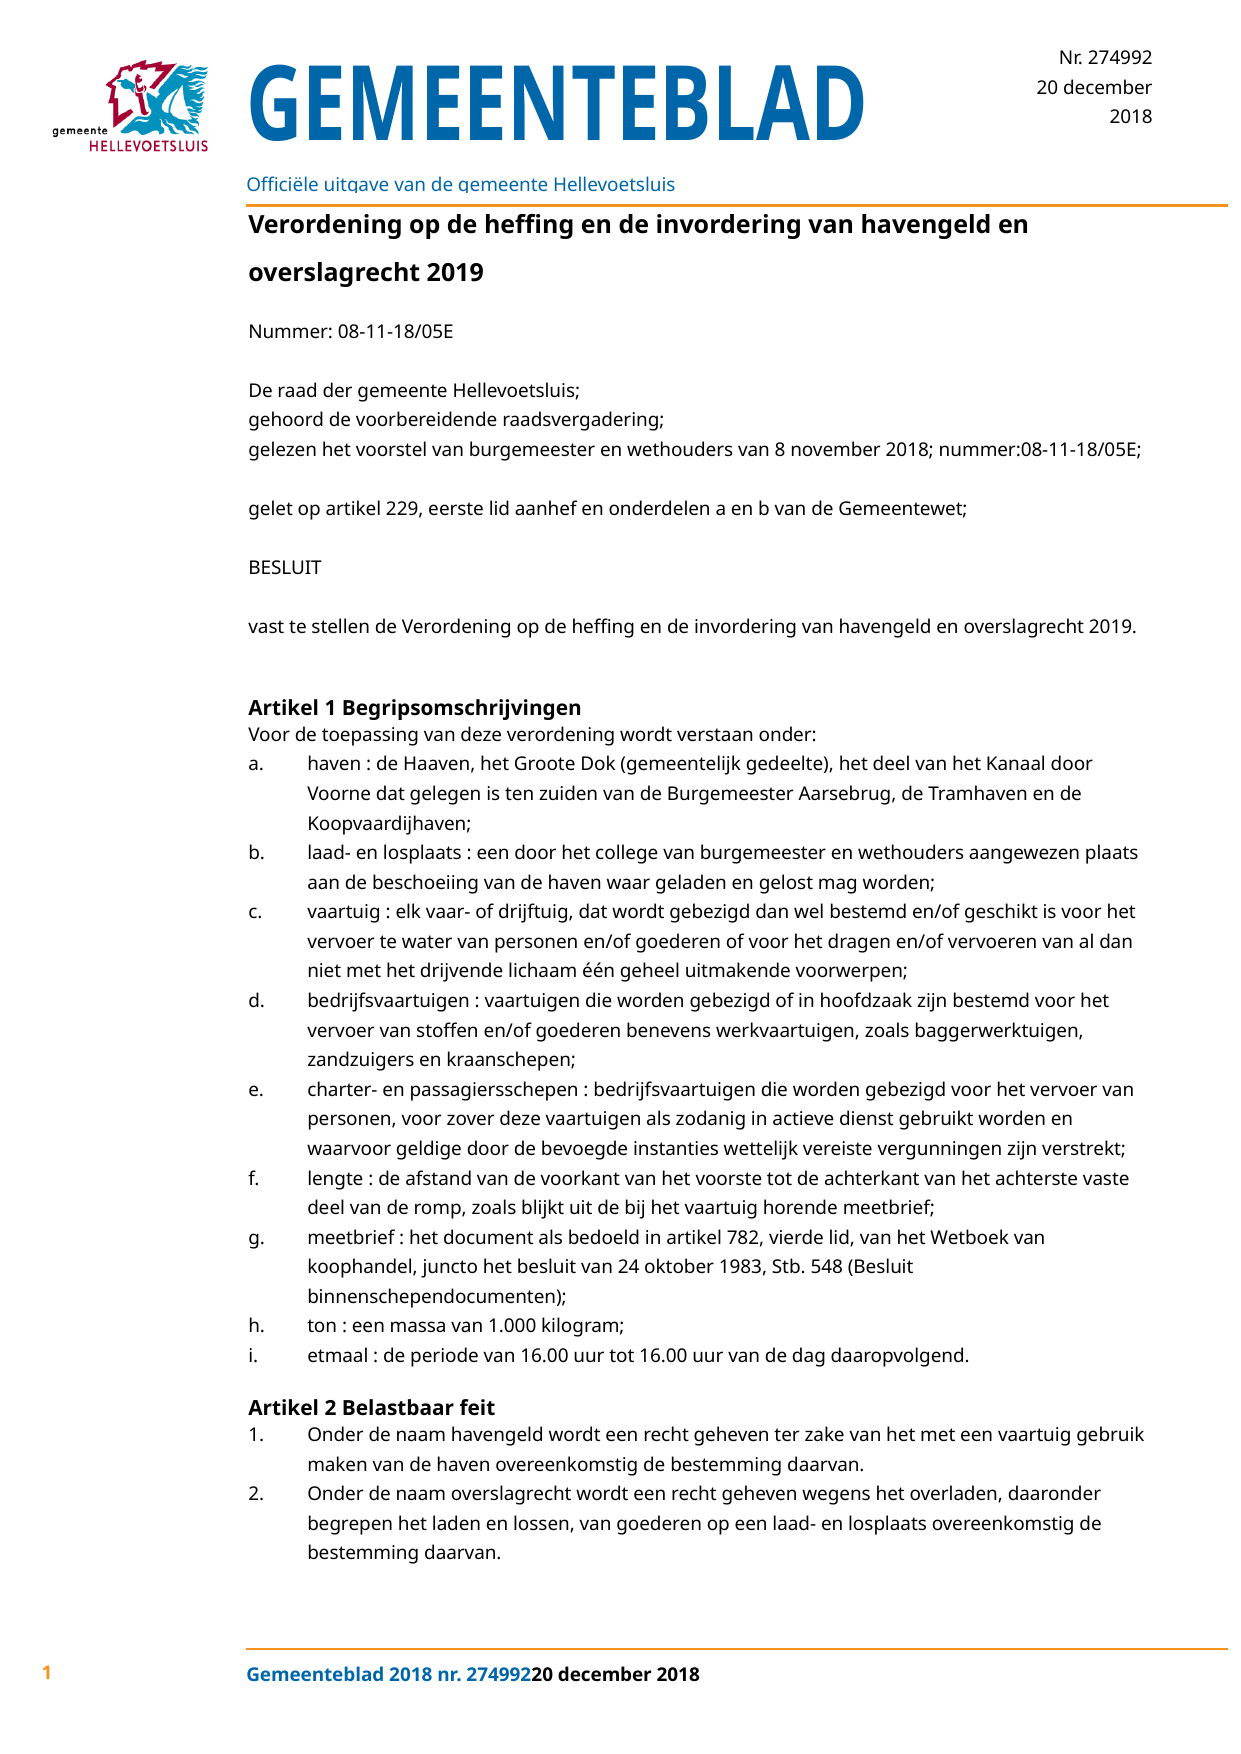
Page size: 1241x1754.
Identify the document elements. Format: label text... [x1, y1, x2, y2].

list Onder de naam overslagrecht wordt een recht geheven wegens het overladen, daaronder begrepen het laden en lossen, van goederen op een laad- en losplaats overeenkomstig de bestemming daarvan. [248, 1480, 1152, 1565]
list laad- en losplaats : een door het college van burgemeester en wethouders aangewezen plaats aan de beschoeiing van de haven waar geladen en gelost mag worden; [248, 839, 1152, 895]
text Artikel 2 Belastbaar feit [248, 1393, 1152, 1421]
list Onder de naam havengeld wordt een recht geheven ter zake van het met een vaartuig gebruik maken van de haven overeenkomstig de bestemming daarvan. [248, 1421, 1152, 1476]
list etmaal : de periode van 16.00 uur tot 16.00 uur van de dag daaropvolgend. [248, 1342, 1152, 1368]
list haven : de Haaven, het Groote Dok (gemeentelijk gedeelte), het deel van het Kanaal door Voorne dat gelegen is ten zuiden van de Burgemeester Aarsebrug, de Tramhaven en de Koopvaardijhaven; [248, 751, 1152, 836]
list ton : een massa van 1.000 kilogram; [248, 1313, 1152, 1338]
list meetbrief : het document als bedoeld in artikel 782, vierde lid, van het Wetboek van koophandel, juncto het besluit van 24 oktober 1983, Stb. 548 (Besluit binnenschependocumenten); [248, 1224, 1152, 1309]
text Voor de toepassing van deze verordening wordt verstaan onder: [248, 721, 1152, 747]
text Verordening op de heffing en de invordering van havengeld en overslagrecht 2019 [248, 207, 1152, 288]
text BESLUIT [248, 554, 1152, 580]
text De raad der gemeente Hellevoetsluis; [248, 377, 1152, 403]
text gelezen het voorstel van burgemeester en wethouders van 8 november 2018; nummer:08-11-18/05E; [248, 436, 1152, 462]
list bedrijfsvaartuigen : vaartuigen die worden gebezigd of in hoofdzaak zijn bestemd voor het vervoer van stoffen en/of goederen benevens werkvaartuigen, zoals baggerwerktuigen, zandzuigers en kraanschepen; [248, 987, 1152, 1072]
text vast te stellen de Verordening op de heffing en de invordering van havengeld en overslagrecht 2019. [248, 614, 1152, 639]
text Artikel 1 Begripsomschrijvingen [248, 693, 1152, 721]
text gelet op artikel 229, eerste lid aanhef en onderdelen a en b van de Gemeentewet; [248, 495, 1152, 521]
list vaartuig : elk vaar- of drijftuig, dat wordt gebezigd dan wel bestemd en/of geschikt is voor het vervoer te water van personen en/of goederen of voor het dragen en/of vervoeren van al dan niet met het drijvende lichaam één geheel uitmakende voorwerpen; [248, 898, 1152, 983]
picture [41, 47, 231, 172]
list charter- en passagiersschepen : bedrijfsvaartuigen die worden gebezigd voor het vervoer van personen, voor zover deze vaartuigen als zodanig in actieve dienst gebruikt worden en waarvoor geldige door de bevoegde instanties wettelijk vereiste vergunningen zijn verstrekt; [248, 1076, 1152, 1161]
text gehoord de voorbereidende raadsvergadering; [248, 407, 1152, 432]
text Nummer: 08-11-18/05E [248, 318, 1152, 344]
list lengte : de afstand van de voorkant van het voorste tot de achterkant van het achterste vaste deel van de romp, zoals blijkt uit de bij het vaartuig horende meetbrief; [248, 1165, 1152, 1220]
